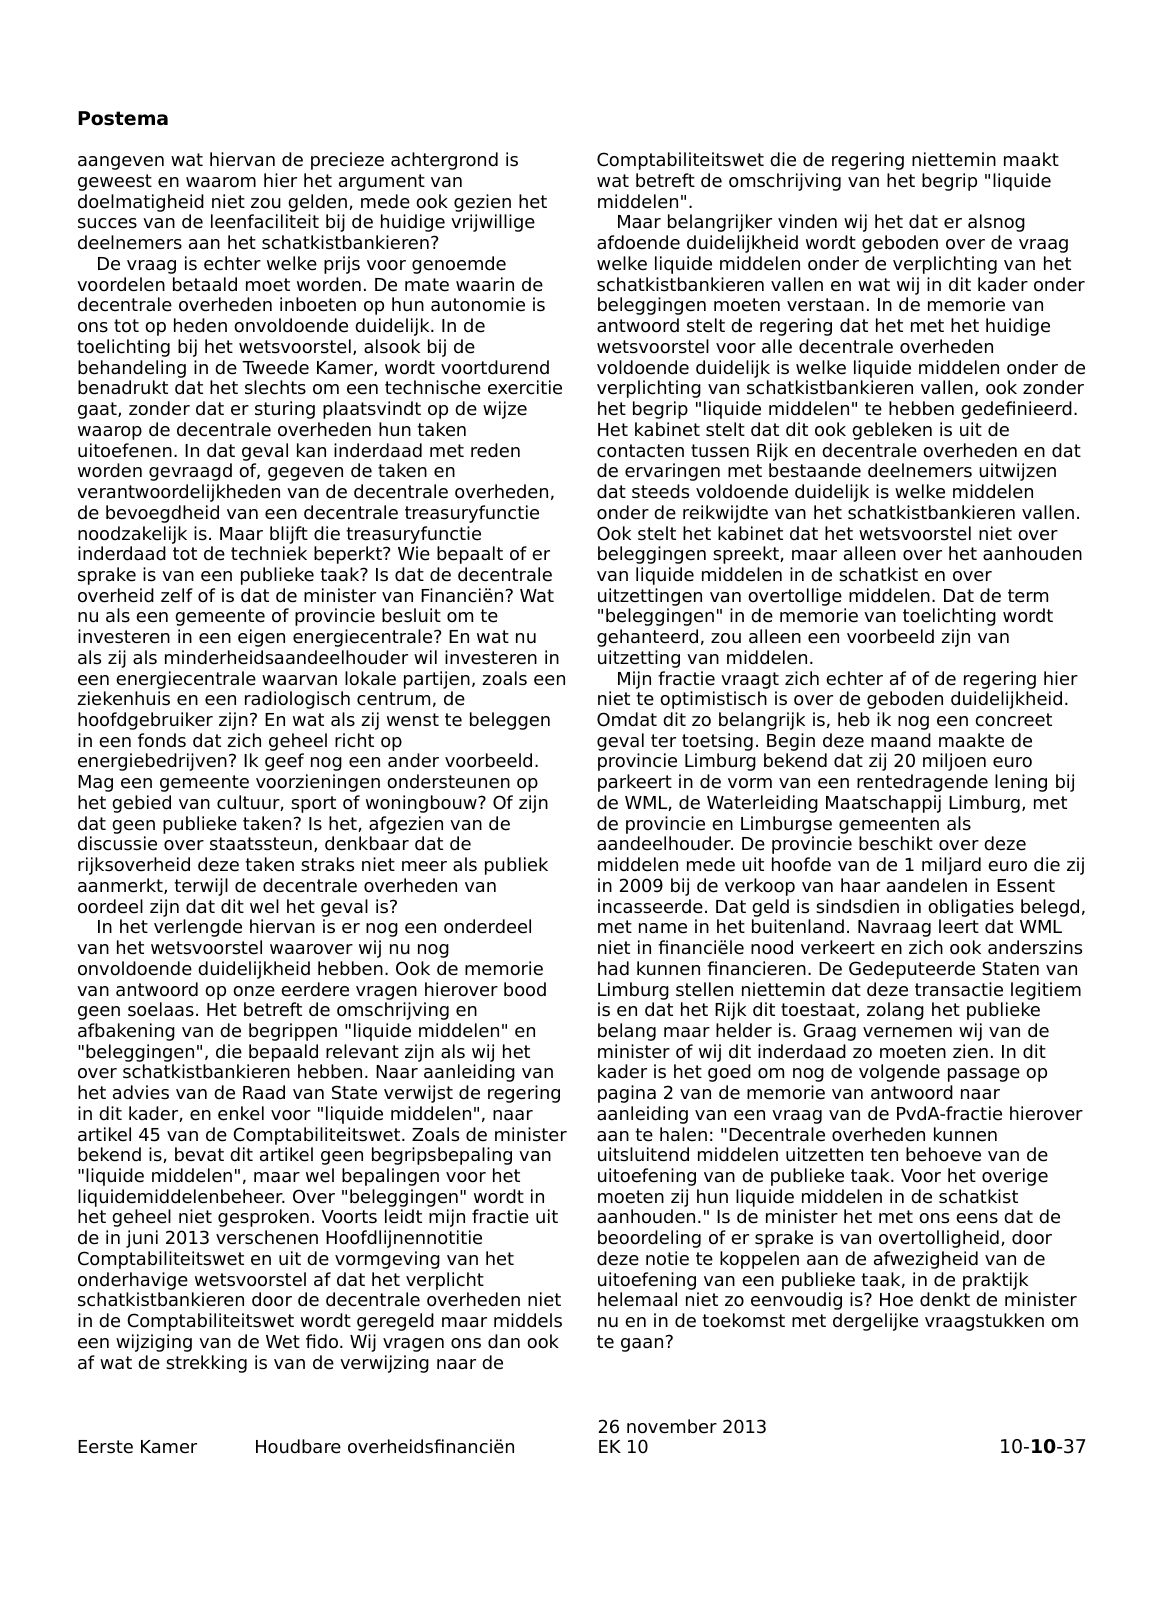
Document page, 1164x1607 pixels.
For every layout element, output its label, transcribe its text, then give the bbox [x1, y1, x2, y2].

text aangeven wat hiervan de precieze achtergrond is geweest en waarom hier het argument van doelmatigheid niet zou gelden, mede ook gezien het succes van de leenfaciliteit bij de huidige vrijwillige deelnemers aan het schatkistbankieren? [77, 150, 567, 254]
text Comptabiliteitswet die de regering niettemin maakt wat betreft de omschrijving van het begrip "liquide middelen". [596, 150, 1087, 212]
text De vraag is echter welke prijs voor genoemde voordelen betaald moet worden. De mate waarin de decentrale overheden inboeten op hun autonomie is ons tot op heden onvoldoende duidelijk. In de toelichting bij het wetsvoorstel, alsook bij de behandeling in de Tweede Kamer, wordt voortdurend benadrukt dat het slechts om een technische exercitie gaat, zonder dat er sturing plaatsvindt op de wijze waarop de decentrale overheden hun taken uitoefenen. In dat geval kan inderdaad met reden worden gevraagd of, gegeven de taken en verantwoordelijkheden van de decentrale overheden, de bevoegdheid van een decentrale treasuryfunctie noodzakelijk is. Maar blijft die treasuryfunctie inderdaad tot de techniek beperkt? Wie bepaalt of er sprake is van een publieke taak? Is dat de decentrale overheid zelf of is dat de minister van Financiën? Wat nu als een gemeente of provincie besluit om te investeren in een eigen energiecentrale? En wat nu als zij als minderheidsaandeelhouder wil investeren in een energiecentrale waarvan lokale partijen, zoals een ziekenhuis en een radiologisch centrum, de hoofdgebruiker zijn? En wat als zij wenst te beleggen in een fonds dat zich geheel richt op energiebedrijven? Ik geef nog een ander voorbeeld. Mag een gemeente voorzieningen ondersteunen op het gebied van cultuur, sport of woningbouw? Of zijn dat geen publieke taken? Is het, afgezien van de discussie over staatssteun, denkbaar dat de rijksoverheid deze taken straks niet meer als publiek aanmerkt, terwijl de decentrale overheden van oordeel zijn dat dit wel het geval is? [77, 254, 567, 917]
text Maar belangrijker vinden wij het dat er alsnog afdoende duidelijkheid wordt geboden over de vraag welke liquide middelen onder de verplichting van het schatkistbankieren vallen en wat wij in dit kader onder beleggingen moeten verstaan. In de memorie van antwoord stelt de regering dat het met het huidige wetsvoorstel voor alle decentrale overheden voldoende duidelijk is welke liquide middelen onder de verplichting van schatkistbankieren vallen, ook zonder het begrip "liquide middelen" te hebben gedefinieerd. Het kabinet stelt dat dit ook gebleken is uit de contacten tussen Rijk en decentrale overheden en dat de ervaringen met bestaande deelnemers uitwijzen dat steeds voldoende duidelijk is welke middelen onder de reikwijdte van het schatkistbankieren vallen. Ook stelt het kabinet dat het wetsvoorstel niet over beleggingen spreekt, maar alleen over het aanhouden van liquide middelen in de schatkist en over uitzettingen van overtollige middelen. Dat de term "beleggingen" in de memorie van toelichting wordt gehanteerd, zou alleen een voorbeeld zijn van uitzetting van middelen. [596, 212, 1087, 668]
text In het verlengde hiervan is er nog een onderdeel van het wetsvoorstel waarover wij nu nog onvoldoende duidelijkheid hebben. Ook de memorie van antwoord op onze eerdere vragen hierover bood geen soelaas. Het betreft de omschrijving en afbakening van de begrippen "liquide middelen" en "beleggingen", die bepaald relevant zijn als wij het over schatkistbankieren hebben. Naar aanleiding van het advies van de Raad van State verwijst de regering in dit kader, en enkel voor "liquide middelen", naar artikel 45 van de Comptabiliteitswet. Zoals de minister bekend is, bevat dit artikel geen begripsbepaling van "liquide middelen", maar wel bepalingen voor het liquidemiddelenbeheer. Over "beleggingen" wordt in het geheel niet gesproken. Voorts leidt mijn fractie uit de in juni 2013 verschenen Hoofdlijnennotitie Comptabiliteitswet en uit de vormgeving van het onderhavige wetsvoorstel af dat het verplicht schatkistbankieren door de decentrale overheden niet in de Comptabiliteitswet wordt geregeld maar middels een wijziging van de Wet fido. Wij vragen ons dan ook af wat de strekking is van de verwijzing naar de [77, 917, 567, 1373]
text Mijn fractie vraagt zich echter af of de regering hier niet te optimistisch is over de geboden duidelijkheid. Omdat dit zo belangrijk is, heb ik nog een concreet geval ter toetsing. Begin deze maand maakte de provincie Limburg bekend dat zij 20 miljoen euro parkeert in de vorm van een rentedragende lening bij de WML, de Waterleiding Maatschappij Limburg, met de provincie en Limburgse gemeenten als aandeelhouder. De provincie beschikt over deze middelen mede uit hoofde van de 1 miljard euro die zij in 2009 bij de verkoop van haar aandelen in Essent incasseerde. Dat geld is sindsdien in obligaties belegd, met name in het buitenland. Navraag leert dat WML niet in financiële nood verkeert en zich ook anderszins had kunnen financieren. De Gedeputeerde Staten van Limburg stellen niettemin dat deze transactie legitiem is en dat het Rijk dit toestaat, zolang het publieke belang maar helder is. Graag vernemen wij van de minister of wij dit inderdaad zo moeten zien. In dit kader is het goed om nog de volgende passage op pagina 2 van de memorie van antwoord naar aanleiding van een vraag van de PvdA-fractie hierover aan te halen: "Decentrale overheden kunnen uitsluitend middelen uitzetten ten behoeve van de uitoefening van de publieke taak. Voor het overige moeten zij hun liquide middelen in de schatkist aanhouden." Is de minister het met ons eens dat de beoordeling of er sprake is van overtolligheid, door deze notie te koppelen aan de afwezigheid van de uitoefening van een publieke taak, in de praktijk helemaal niet zo eenvoudig is? Hoe denkt de minister nu en in de toekomst met dergelijke vraagstukken om te gaan? [596, 668, 1087, 1352]
